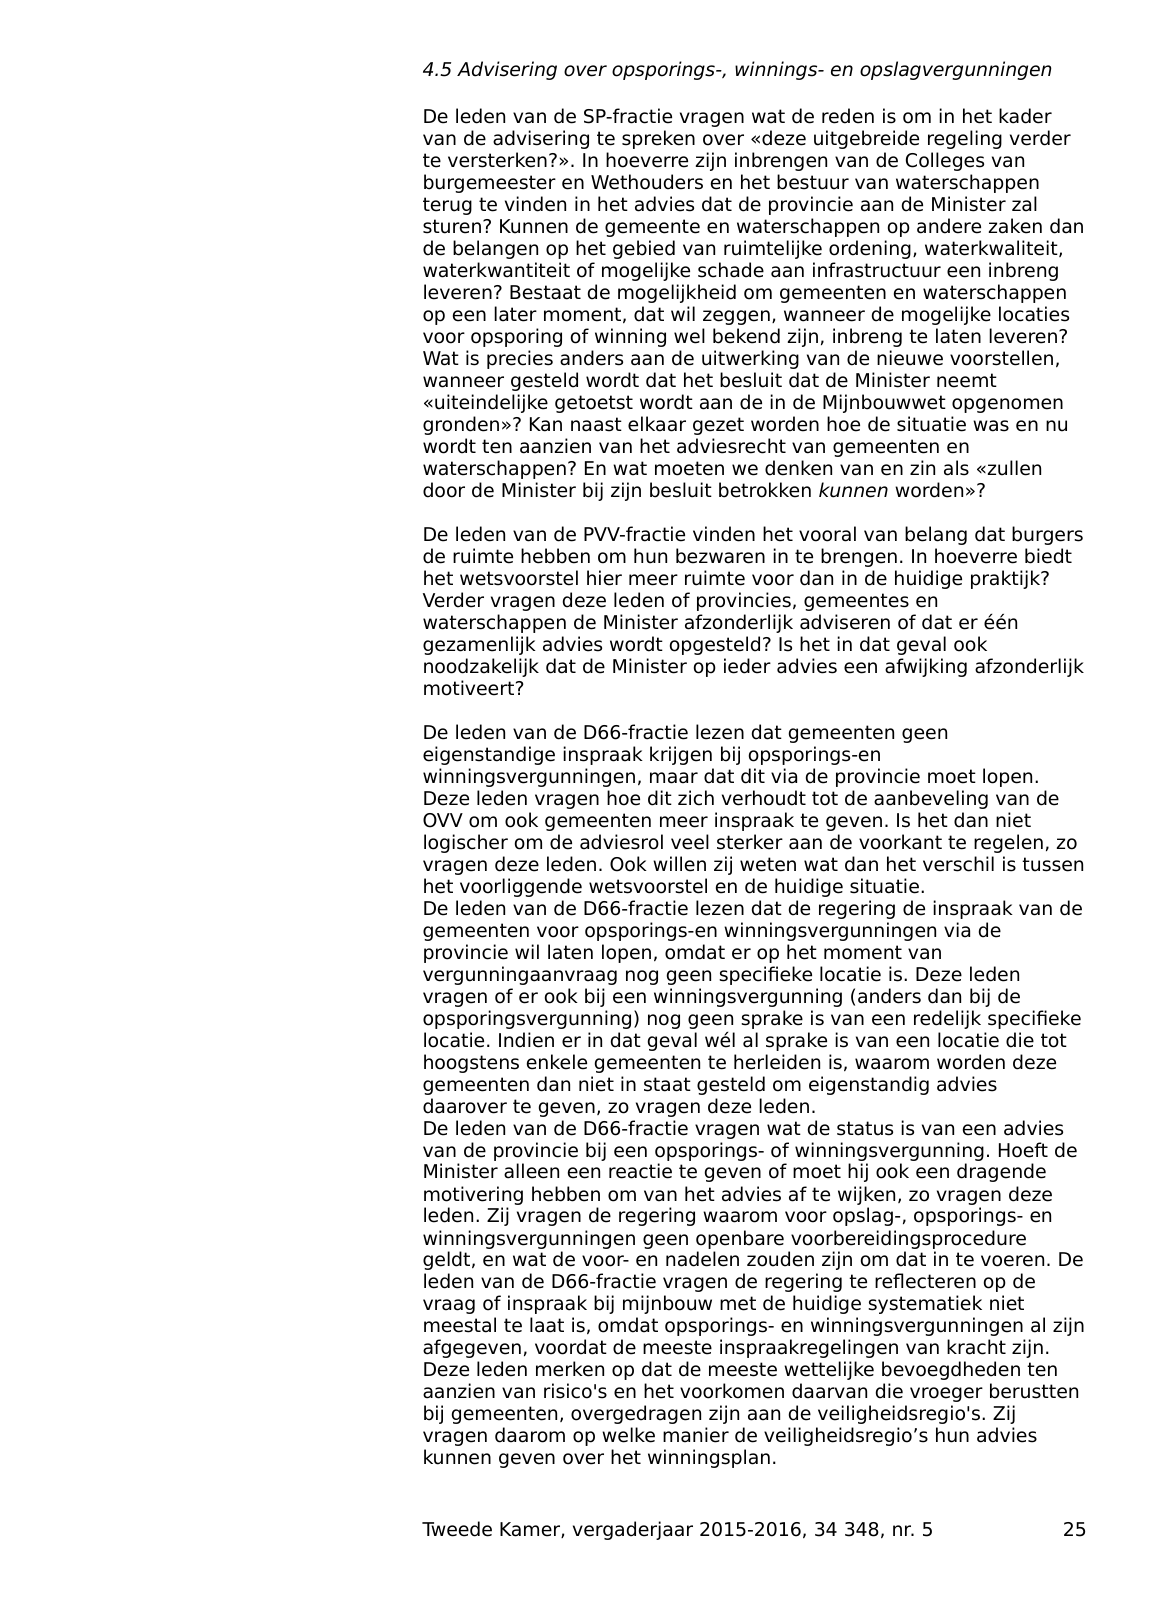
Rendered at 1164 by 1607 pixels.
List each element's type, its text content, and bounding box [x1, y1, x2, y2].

text De leden van de D66-fractie vragen wat de status is van een advies van de provincie bij een opsporings- of winningsvergunning. Hoeft de Minister alleen een reactie te geven of moet hij ook een dragende motivering hebben om van het advies af te wijken, zo vragen deze leden. Zij vragen de regering waarom voor opslag-, opsporings- en winningsvergunningen geen openbare voorbereidingsprocedure geldt, en wat de voor- en nadelen zouden zijn om dat in te voeren. De leden van de D66-fractie vragen de regering te reflecteren op de vraag of inspraak bij mijnbouw met de huidige systematiek niet meestal te laat is, omdat opsporings- en winningsvergunningen al zijn afgegeven, voordat de meeste inspraakregelingen van kracht zijn. Deze leden merken op dat de meeste wettelijke bevoegdheden ten aanzien van risico's en het voorkomen daarvan die vroeger berustten bij gemeenten, overgedragen zijn aan de veiligheidsregio's. Zij vragen daarom op welke manier de veiligheidsregio’s hun advies kunnen geven over het winningsplan. [422, 1117, 1087, 1469]
text De leden van de PVV-fractie vinden het vooral van belang dat burgers de ruimte hebben om hun bezwaren in te brengen. In hoeverre biedt het wetsvoorstel hier meer ruimte voor dan in de huidige praktijk? Verder vragen deze leden of provincies, gemeentes en waterschappen de Minister afzonderlijk adviseren of dat er één gezamenlijk advies wordt opgesteld? Is het in dat geval ook noodzakelijk dat de Minister op ieder advies een afwijking afzonderlijk motiveert? [422, 524, 1087, 700]
text De leden van de D66-fractie lezen dat de regering de inspraak van de gemeenten voor opsporings-en winningsvergunningen via de provincie wil laten lopen, omdat er op het moment van vergunningaanvraag nog geen specifieke locatie is. Deze leden vragen of er ook bij een winningsvergunning (anders dan bij de opsporingsvergunning) nog geen sprake is van een redelijk specifieke locatie. Indien er in dat geval wél al sprake is van een locatie die tot hoogstens enkele gemeenten te herleiden is, waarom worden deze gemeenten dan niet in staat gesteld om eigenstandig advies daarover te geven, zo vragen deze leden. [422, 898, 1087, 1117]
text Wat is precies anders aan de uitwerking van de nieuwe voorstellen, wanneer gesteld wordt dat het besluit dat de Minister neemt «uiteindelijke getoetst wordt aan de in de Mijnbouwwet opgenomen gronden»? Kan naast elkaar gezet worden hoe de situatie was en nu wordt ten aanzien van het adviesrecht van gemeenten en waterschappen? En wat moeten we denken van en zin als «zullen door de Minister bij zijn besluit betrokken kunnen worden»? [422, 348, 1087, 502]
text De leden van de D66-fractie lezen dat gemeenten geen eigenstandige inspraak krijgen bij opsporings-en winningsvergunningen, maar dat dit via de provincie moet lopen. Deze leden vragen hoe dit zich verhoudt tot de aanbeveling van de OVV om ook gemeenten meer inspraak te geven. Is het dan niet logischer om de adviesrol veel sterker aan de voorkant te regelen, zo vragen deze leden. Ook willen zij weten wat dan het verschil is tussen het voorliggende wetsvoorstel en de huidige situatie. [422, 722, 1087, 898]
text De leden van de SP-fractie vragen wat de reden is om in het kader van de advisering te spreken over «deze uitgebreide regeling verder te versterken?». In hoeverre zijn inbrengen van de Colleges van burgemeester en Wethouders en het bestuur van waterschappen terug te vinden in het advies dat de provincie aan de Minister zal sturen? Kunnen de gemeente en waterschappen op andere zaken dan de belangen op het gebied van ruimtelijke ordening, waterkwaliteit, waterkwantiteit of mogelijke schade aan infrastructuur een inbreng leveren? Bestaat de mogelijkheid om gemeenten en waterschappen op een later moment, dat wil zeggen, wanneer de mogelijke locaties voor opsporing of winning wel bekend zijn, inbreng te laten leveren? [422, 106, 1087, 348]
subtitle 4.5 Advisering over opsporings-, winnings- en opslagvergunningen [422, 59, 1087, 81]
